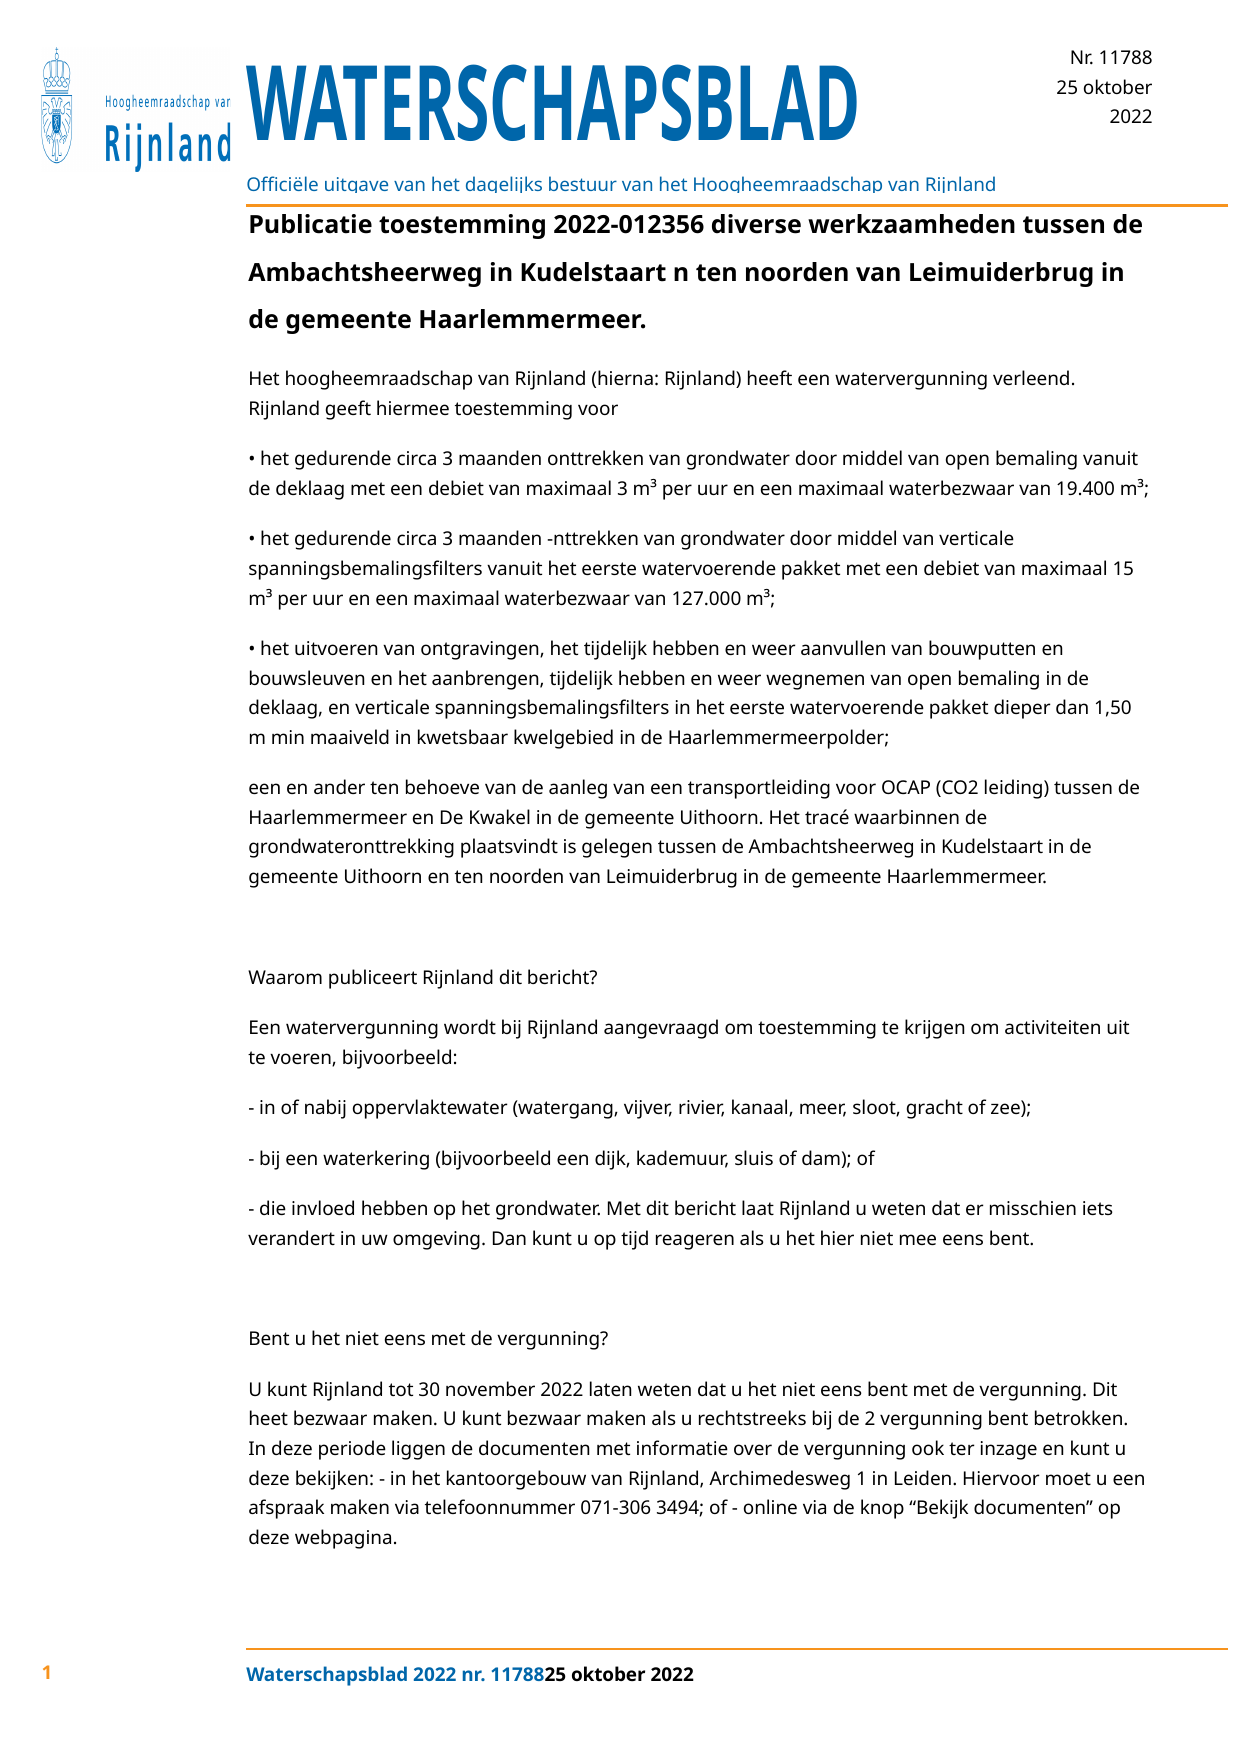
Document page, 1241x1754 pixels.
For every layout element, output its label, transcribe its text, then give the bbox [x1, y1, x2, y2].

text - in of nabij oppervlaktewater (watergang, vijver, rivier, kanaal, meer, sloot, gracht of zee); [248, 1094, 1152, 1120]
text Een watervergunning wordt bij Rijnland aangevraagd om toestemming te krijgen om activiteiten uit te voeren, bijvoorbeeld: [248, 1014, 1152, 1069]
text Bent u het niet eens met de vergunning? [248, 1326, 1152, 1351]
text een en ander ten behoeve van de aanleg van een transportleiding voor OCAP (CO2 leiding) tussen de Haarlemmermeer en De Kwakel in de gemeente Uithoorn. Het tracé waarbinnen de grondwateronttrekking plaatsvindt is gelegen tussen de Ambachtsheerweg in Kudelstaart in de gemeente Uithoorn en ten noorden van Leimuiderbrug in de gemeente Haarlemmermeer. [248, 774, 1152, 889]
text • het gedurende circa 3 maanden onttrekken van grondwater door middel van open bemaling vanuit de deklaag met een debiet van maximaal 3 m³ per uur en een maximaal waterbezwaar van 19.400 m³; [248, 446, 1152, 501]
picture [41, 47, 231, 172]
text • het gedurende circa 3 maanden -nttrekken van grondwater door middel van verticale spanningsbemalingsfilters vanuit het eerste watervoerende pakket met een debiet van maximaal 15 m³ per uur en een maximaal waterbezwaar van 127.000 m³; [248, 526, 1152, 610]
text Het hoogheemraadschap van Rijnland (hierna: Rijnland) heeft een watervergunning verleend. Rijnland geeft hiermee toestemming voor [248, 366, 1152, 421]
text - bij een waterkering (bijvoorbeeld een dijk, kademuur, sluis of dam); of [248, 1145, 1152, 1170]
text - die invloed hebben op het grondwater. Met dit bericht laat Rijnland u weten dat er misschien iets verandert in uw omgeving. Dan kunt u op tijd reageren als u het hier niet mee eens bent. [248, 1195, 1152, 1250]
text • het uitvoeren van ontgravingen, het tijdelijk hebben en weer aanvullen van bouwputten en bouwsleuven en het aanbrengen, tijdelijk hebben en weer wegnemen van open bemaling in de deklaag, en verticale spanningsbemalingsfilters in het eerste watervoerende pakket dieper dan 1,50 m min maaiveld in kwetsbaar kwelgebied in de Haarlemmermeerpolder; [248, 635, 1152, 749]
text U kunt Rijnland tot 30 november 2022 laten weten dat u het niet eens bent met de vergunning. Dit heet bezwaar maken. U kunt bezwaar maken als u rechtstreeks bij de 2 vergunning bent betrokken. In deze periode liggen de documenten met informatie over de vergunning ook ter inzage en kunt u deze bekijken: - in het kantoorgebouw van Rijnland, Archimedesweg 1 in Leiden. Hiervoor moet u een afspraak maken via telefoonnummer 071-306 3494; of - online via de knop “Bekijk documenten” op deze webpagina. [248, 1376, 1152, 1549]
text Publicatie toestemming 2022-012356 diverse werkzaamheden tussen de Ambachtsheerweg in Kudelstaart n ten noorden van Leimuiderbrug in de gemeente Haarlemmermeer. [248, 207, 1152, 336]
text Waarom publiceert Rijnland dit bericht? [248, 964, 1152, 989]
